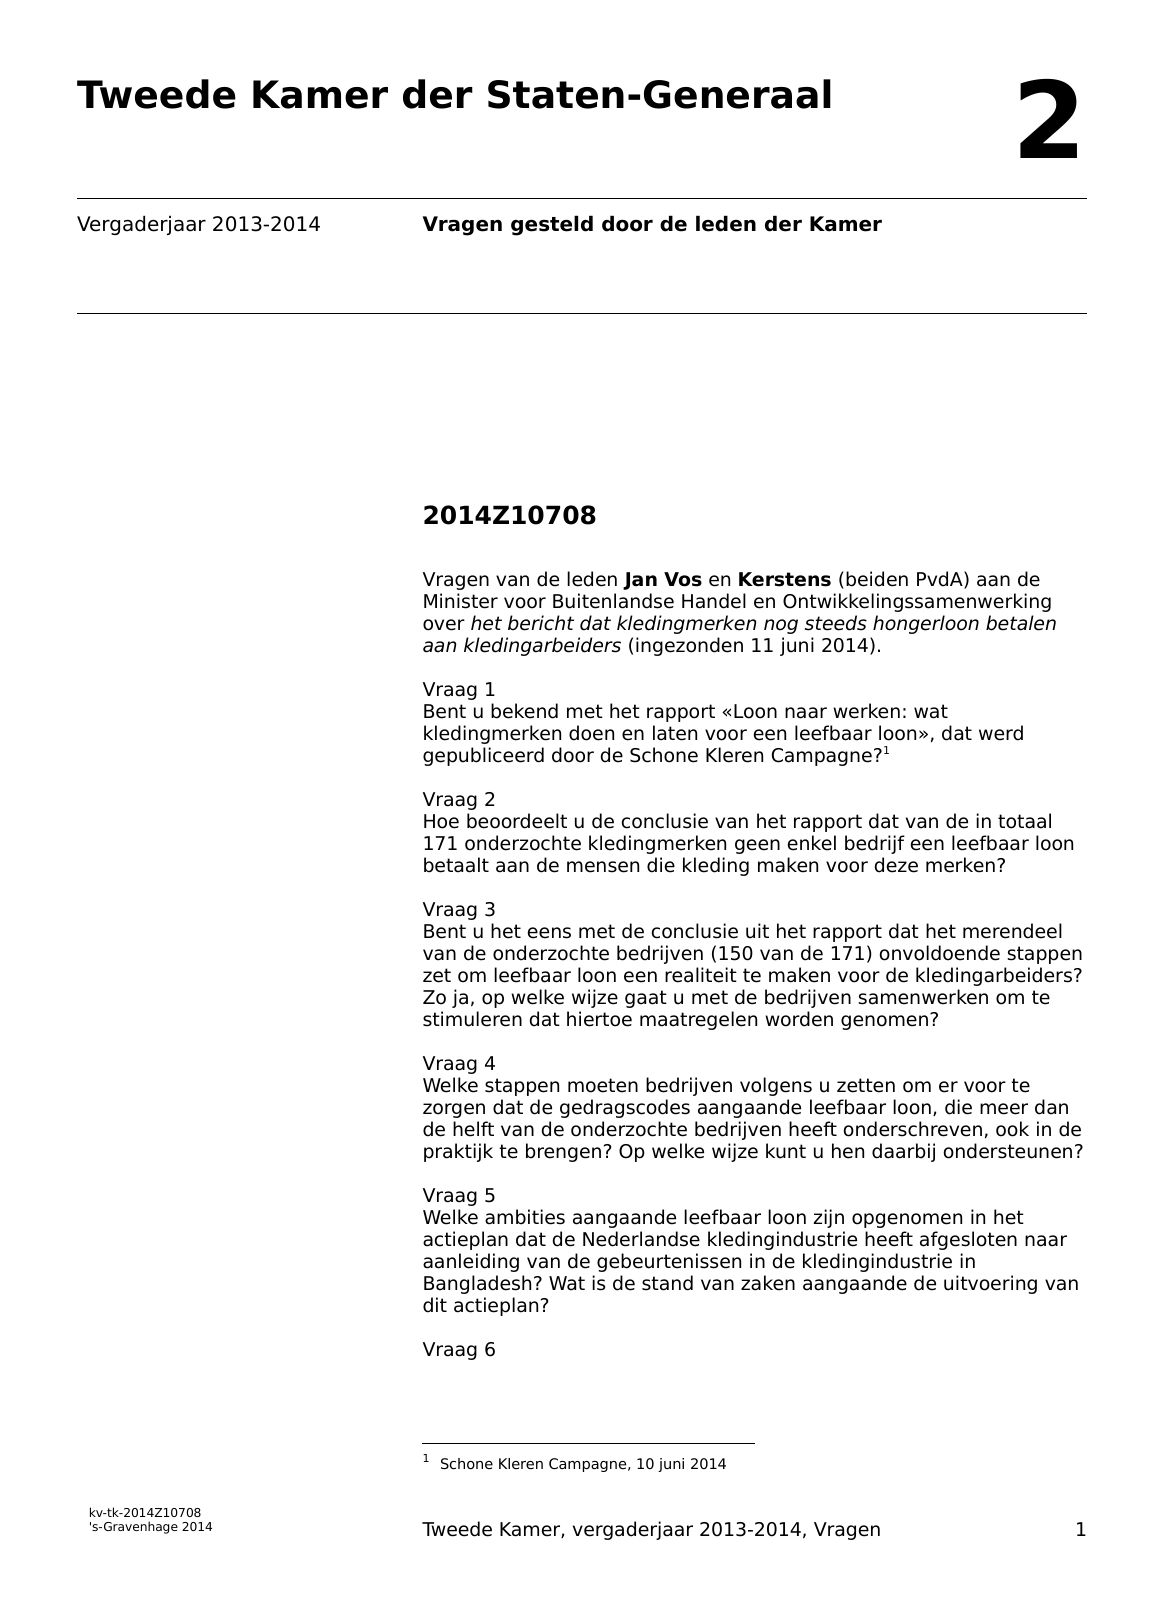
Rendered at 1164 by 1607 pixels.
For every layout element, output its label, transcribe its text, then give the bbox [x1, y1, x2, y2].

text Hoe beoordeelt u de conclusie van het rapport dat van de in totaal 171 onderzochte kledingmerken geen enkel bedrijf een leefbaar loon betaalt aan de mensen die kleding maken voor deze merken? [422, 811, 1087, 877]
text Vraag 3 [422, 899, 1087, 921]
text Vraag 5 [422, 1185, 1087, 1207]
text Welke ambities aangaande leefbaar loon zijn opgenomen in het actieplan dat de Nederlandse kledingindustrie heeft afgesloten naar aanleiding van de gebeurtenissen in de kledingindustrie in Bangladesh? Wat is de stand van zaken aangaande de uitvoering van dit actieplan? [422, 1207, 1087, 1317]
table_cell Vergaderjaar 2013-2014 [77, 199, 422, 313]
text Vraag 1 [422, 679, 1087, 701]
text Welke stappen moeten bedrijven volgens u zetten om er voor te zorgen dat de gedragscodes aangaande leefbaar loon, die meer dan de helft van de onderzochte bedrijven heeft onderschreven, ook in de praktijk te brengen? Op welke wijze kunt u hen daarbij ondersteunen? [422, 1075, 1087, 1163]
text Bent u bekend met het rapport «Loon naar werken: wat kledingmerken doen en laten voor een leefbaar loon», dat werd gepubliceerd door de Schone Kleren Campagne? [422, 701, 1087, 767]
text 2014Z10708 [422, 501, 1087, 531]
table_header 2 [886, 59, 1087, 198]
text Schone Kleren Campagne, 10 juni 2014 [422, 1452, 1087, 1474]
text kv-tk-2014Z10708 [88, 1506, 323, 1520]
table_cell Vragen gesteld door de leden der Kamer [422, 199, 1087, 313]
text Vraag 6 [422, 1339, 1087, 1361]
text Vraag 4 [422, 1053, 1087, 1075]
table_header Tweede Kamer der Staten-Generaal [77, 59, 886, 198]
text Vragen van de leden Jan Vos en Kerstens (beiden PvdA) aan de Minister voor Buitenlandse Handel en Ontwikkelingssamenwerking over het bericht dat kledingmerken nog steeds hongerloon betalen aan kledingarbeiders (ingezonden 11 juni 2014). [422, 569, 1087, 657]
text Bent u het eens met de conclusie uit het rapport dat het merendeel van de onderzochte bedrijven (150 van de 171) onvoldoende stappen zet om leefbaar loon een realiteit te maken voor de kledingarbeiders? Zo ja, op welke wijze gaat u met de bedrijven samenwerken om te stimuleren dat hiertoe maatregelen worden genomen? [422, 921, 1087, 1031]
text Vraag 2 [422, 789, 1087, 811]
text 's-Gravenhage 2014 [88, 1520, 323, 1534]
